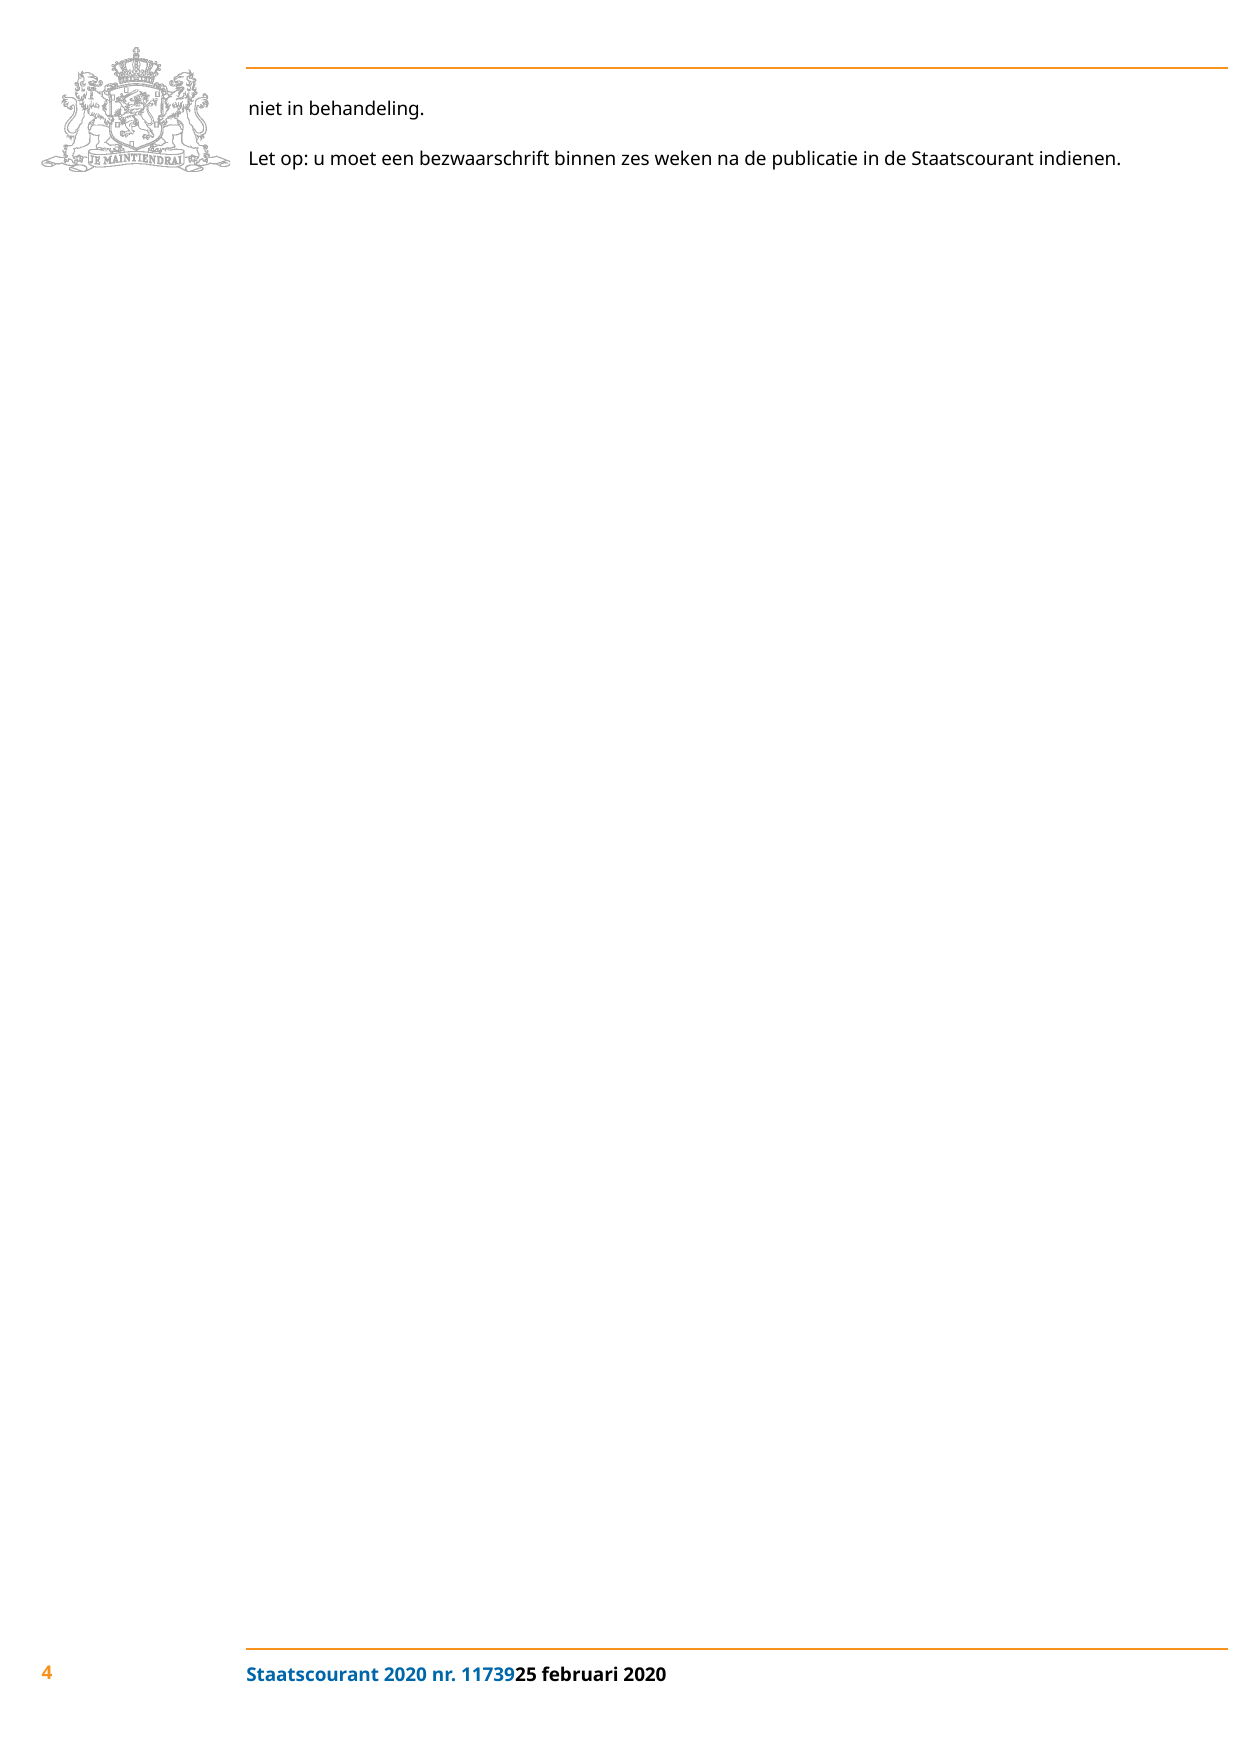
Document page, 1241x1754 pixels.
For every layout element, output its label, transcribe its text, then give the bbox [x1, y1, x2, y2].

text niet in behandeling. [248, 95, 1152, 121]
text Let op: u moet een bezwaarschrift binnen zes weken na de publicatie in de Staatscourant indienen. [248, 145, 1152, 171]
picture [41, 47, 231, 172]
